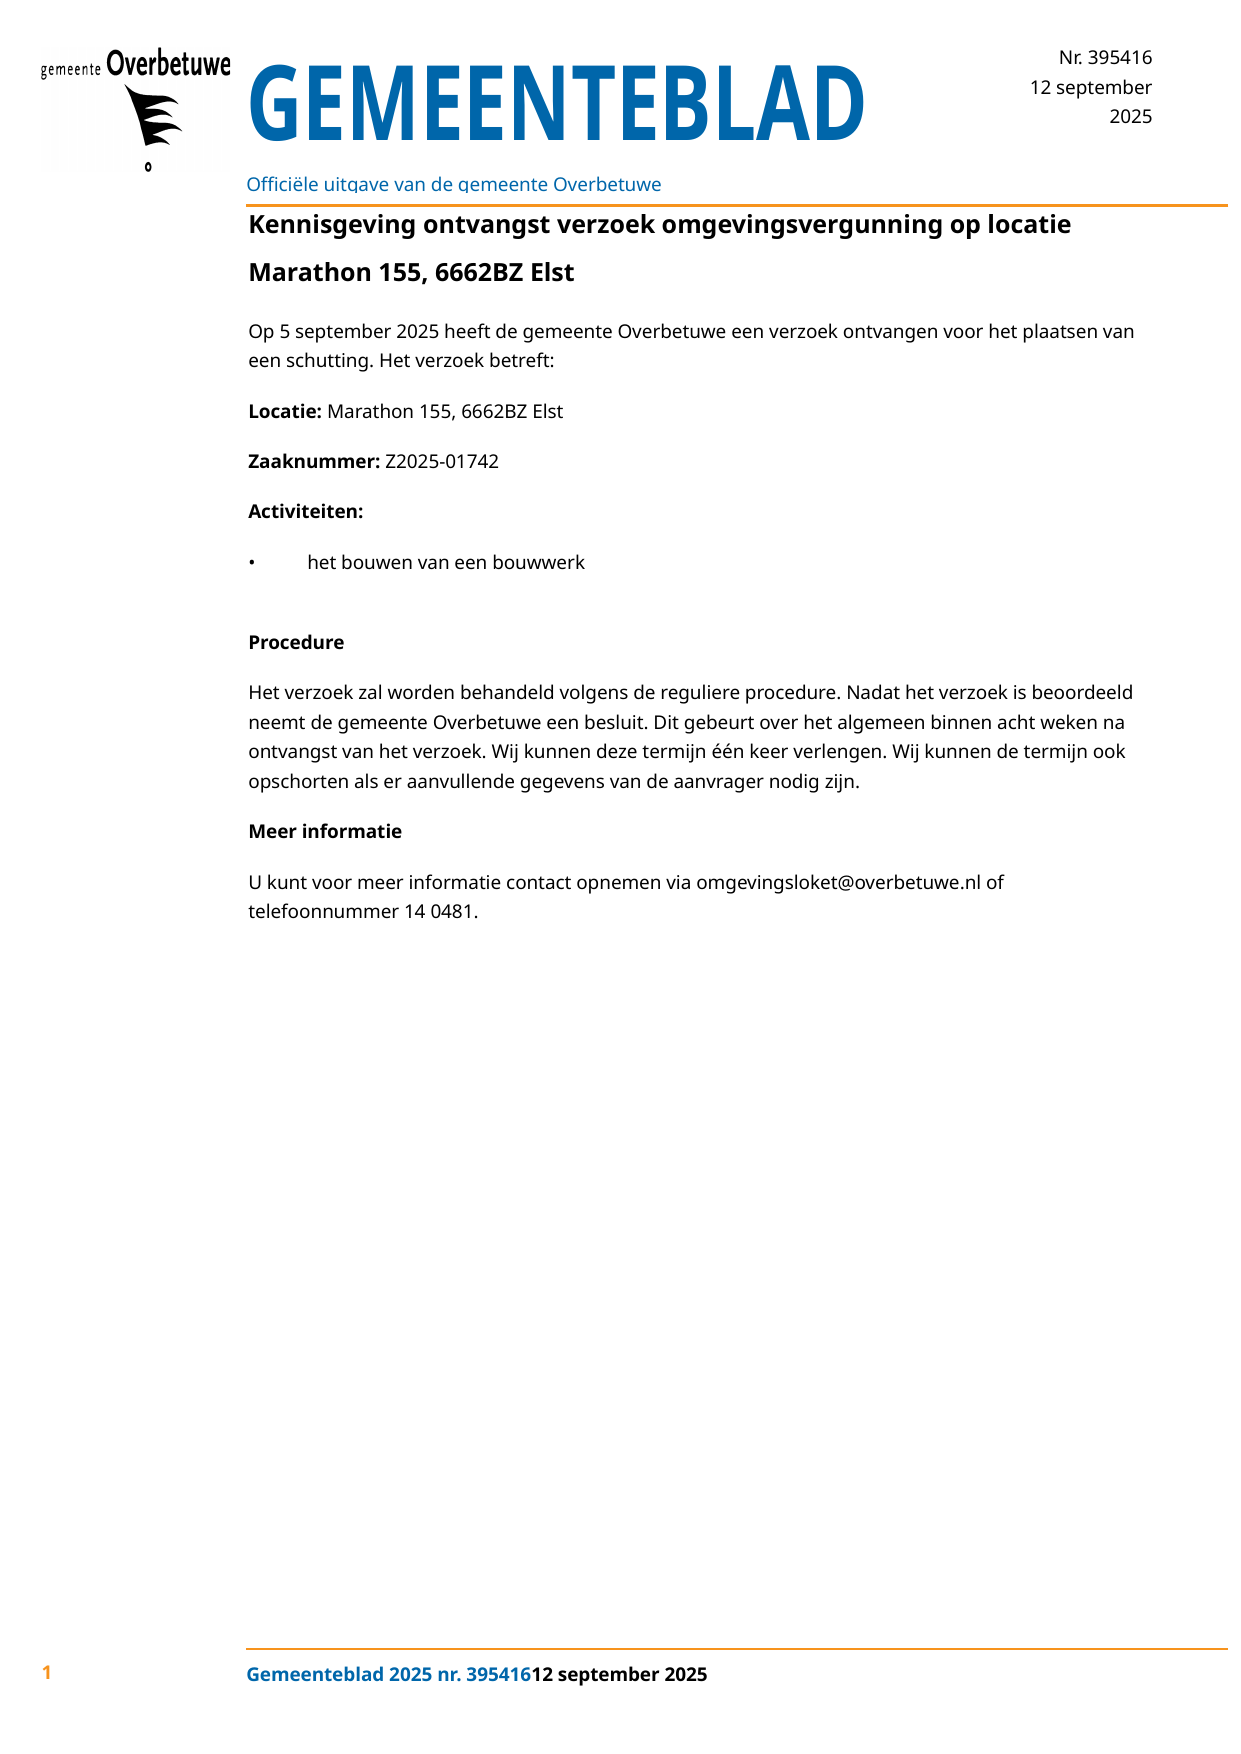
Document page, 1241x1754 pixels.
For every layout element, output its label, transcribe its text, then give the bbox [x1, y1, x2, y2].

text Kennisgeving ontvangst verzoek omgevingsvergunning op locatie Marathon 155, 6662BZ Elst [248, 207, 1152, 288]
text Het verzoek zal worden behandeld volgens de reguliere procedure. Nadat het verzoek is beoordeeld neemt de gemeente Overbetuwe een besluit. Dit gebeurt over het algemeen binnen acht weken na ontvangst van het verzoek. Wij kunnen deze termijn één keer verlengen. Wij kunnen de termijn ook opschorten als er aanvullende gegevens van de aanvrager nodig zijn. [248, 679, 1152, 794]
list het bouwen van een bouwwerk [248, 549, 1152, 575]
text Op 5 september 2025 heeft de gemeente Overbetuwe een verzoek ontvangen voor het plaatsen van een schutting. Het verzoek betreft: [248, 318, 1152, 373]
text Meer informatie [248, 819, 1152, 844]
text Activiteiten: [248, 499, 1152, 524]
text U kunt voor meer informatie contact opnemen via omgevingsloket@overbetuwe.nl of telefoonnummer 14 0481. [248, 869, 1152, 924]
text Zaaknummer: Z2025-01742 [248, 448, 1152, 474]
text Procedure [248, 629, 1152, 655]
picture [41, 47, 231, 172]
text Locatie: Marathon 155, 6662BZ Elst [248, 398, 1152, 424]
